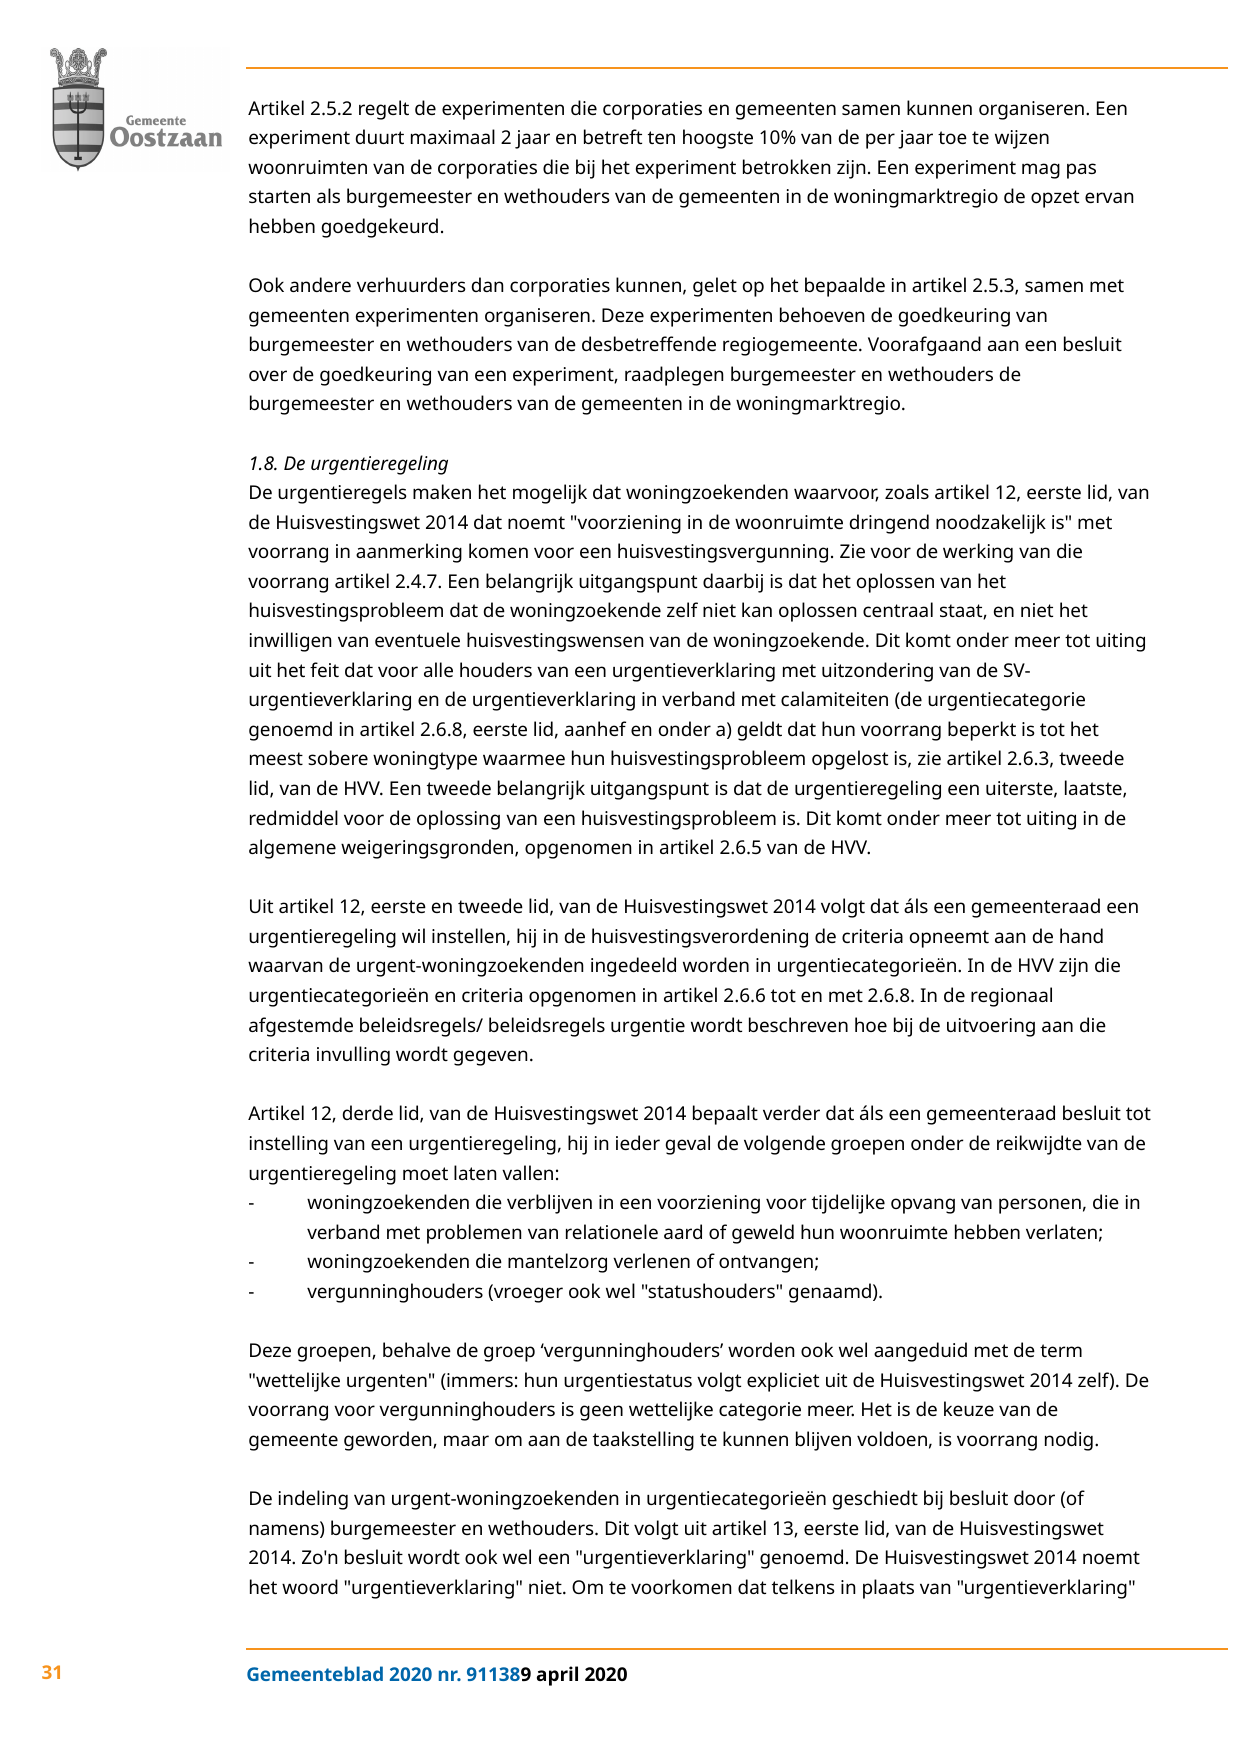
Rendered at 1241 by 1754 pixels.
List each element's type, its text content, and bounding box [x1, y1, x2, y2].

text Artikel 12, derde lid, van de Huisvestingswet 2014 bepaalt verder dat áls een gemeenteraad besluit tot instelling van een urgentieregeling, hij in ieder geval de volgende groepen onder de reikwijdte van de urgentieregeling moet laten vallen: [248, 1101, 1152, 1186]
text Artikel 2.5.2 regelt de experimenten die corporaties en gemeenten samen kunnen organiseren. Een experiment duurt maximaal 2 jaar en betreft ten hoogste 10% van de per jaar toe te wijzen woonruimten van de corporaties die bij het experiment betrokken zijn. Een experiment mag pas starten als burgemeester en wethouders van de gemeenten in de woningmarktregio de opzet ervan hebben goedgekeurd. [248, 95, 1152, 239]
text Uit artikel 12, eerste en tweede lid, van de Huisvestingswet 2014 volgt dat áls een gemeenteraad een urgentieregeling wil instellen, hij in de huisvestingsverordening de criteria opneemt aan de hand waarvan de urgent-woningzoekenden ingedeeld worden in urgentiecategorieën. In de HVV zijn die urgentiecategorieën en criteria opgenomen in artikel 2.6.6 tot en met 2.6.8. In de regionaal afgestemde beleidsregels/ beleidsregels urgentie wordt beschreven hoe bij de uitvoering aan die criteria invulling wordt gegeven. [248, 893, 1152, 1067]
text De indeling van urgent-woningzoekenden in urgentiecategorieën geschiedt bij besluit door (of namens) burgemeester en wethouders. Dit volgt uit artikel 13, eerste lid, van de Huisvestingswet 2014. Zo'n besluit wordt ook wel een "urgentieverklaring" genoemd. De Huisvestingswet 2014 noemt het woord "urgentieverklaring" niet. Om te voorkomen dat telkens in plaats van "urgentieverklaring" [248, 1485, 1152, 1600]
list woningzoekenden die verblijven in een voorziening voor tijdelijke opvang van personen, die in verband met problemen van relationele aard of geweld hun woonruimte hebben verlaten; [248, 1189, 1152, 1245]
picture [41, 47, 231, 172]
text Deze groepen, behalve de groep ‘vergunninghouders’ worden ook wel aangeduid met de term "wettelijke urgenten" (immers: hun urgentiestatus volgt expliciet uit de Huisvestingswet 2014 zelf). De voorrang voor vergunninghouders is geen wettelijke categorie meer. Het is de keuze van de gemeente geworden, maar om aan de taakstelling te kunnen blijven voldoen, is voorrang nodig. [248, 1337, 1152, 1452]
list woningzoekenden die mantelzorg verlenen of ontvangen; [248, 1248, 1152, 1274]
list vergunninghouders (vroeger ook wel "statushouders" genaamd). [248, 1278, 1152, 1304]
text Ook andere verhuurders dan corporaties kunnen, gelet op het bepaalde in artikel 2.5.3, samen met gemeenten experimenten organiseren. Deze experimenten behoeven de goedkeuring van burgemeester en wethouders van de desbetreffende regiogemeente. Voorafgaand aan een besluit over de goedkeuring van een experiment, raadplegen burgemeester en wethouders de burgemeester en wethouders van de gemeenten in de woningmarktregio. [248, 272, 1152, 416]
text De urgentieregels maken het mogelijk dat woningzoekenden waarvoor, zoals artikel 12, eerste lid, van de Huisvestingswet 2014 dat noemt "voorziening in de woonruimte dringend noodzakelijk is" met voorrang in aanmerking komen voor een huisvestingsvergunning. Zie voor de werking van die voorrang artikel 2.4.7. Een belangrijk uitgangspunt daarbij is dat het oplossen van het huisvestingsprobleem dat de woningzoekende zelf niet kan oplossen centraal staat, en niet het inwilligen van eventuele huisvestingswensen van de woningzoekende. Dit komt onder meer tot uiting uit het feit dat voor alle houders van een urgentieverklaring met uitzondering van de SV-urgentieverklaring en de urgentieverklaring in verband met calamiteiten (de urgentiecategorie genoemd in artikel 2.6.8, eerste lid, aanhef en onder a) geldt dat hun voorrang beperkt is tot het meest sobere woningtype waarmee hun huisvestingsprobleem opgelost is, zie artikel 2.6.3, tweede lid, van de HVV. Een tweede belangrijk uitgangspunt is dat de urgentieregeling een uiterste, laatste, redmiddel voor de oplossing van een huisvestingsprobleem is. Dit komt onder meer tot uiting in de algemene weigeringsgronden, opgenomen in artikel 2.6.5 van de HVV. [248, 479, 1152, 860]
text 1.8. De urgentieregeling [248, 450, 1152, 476]
